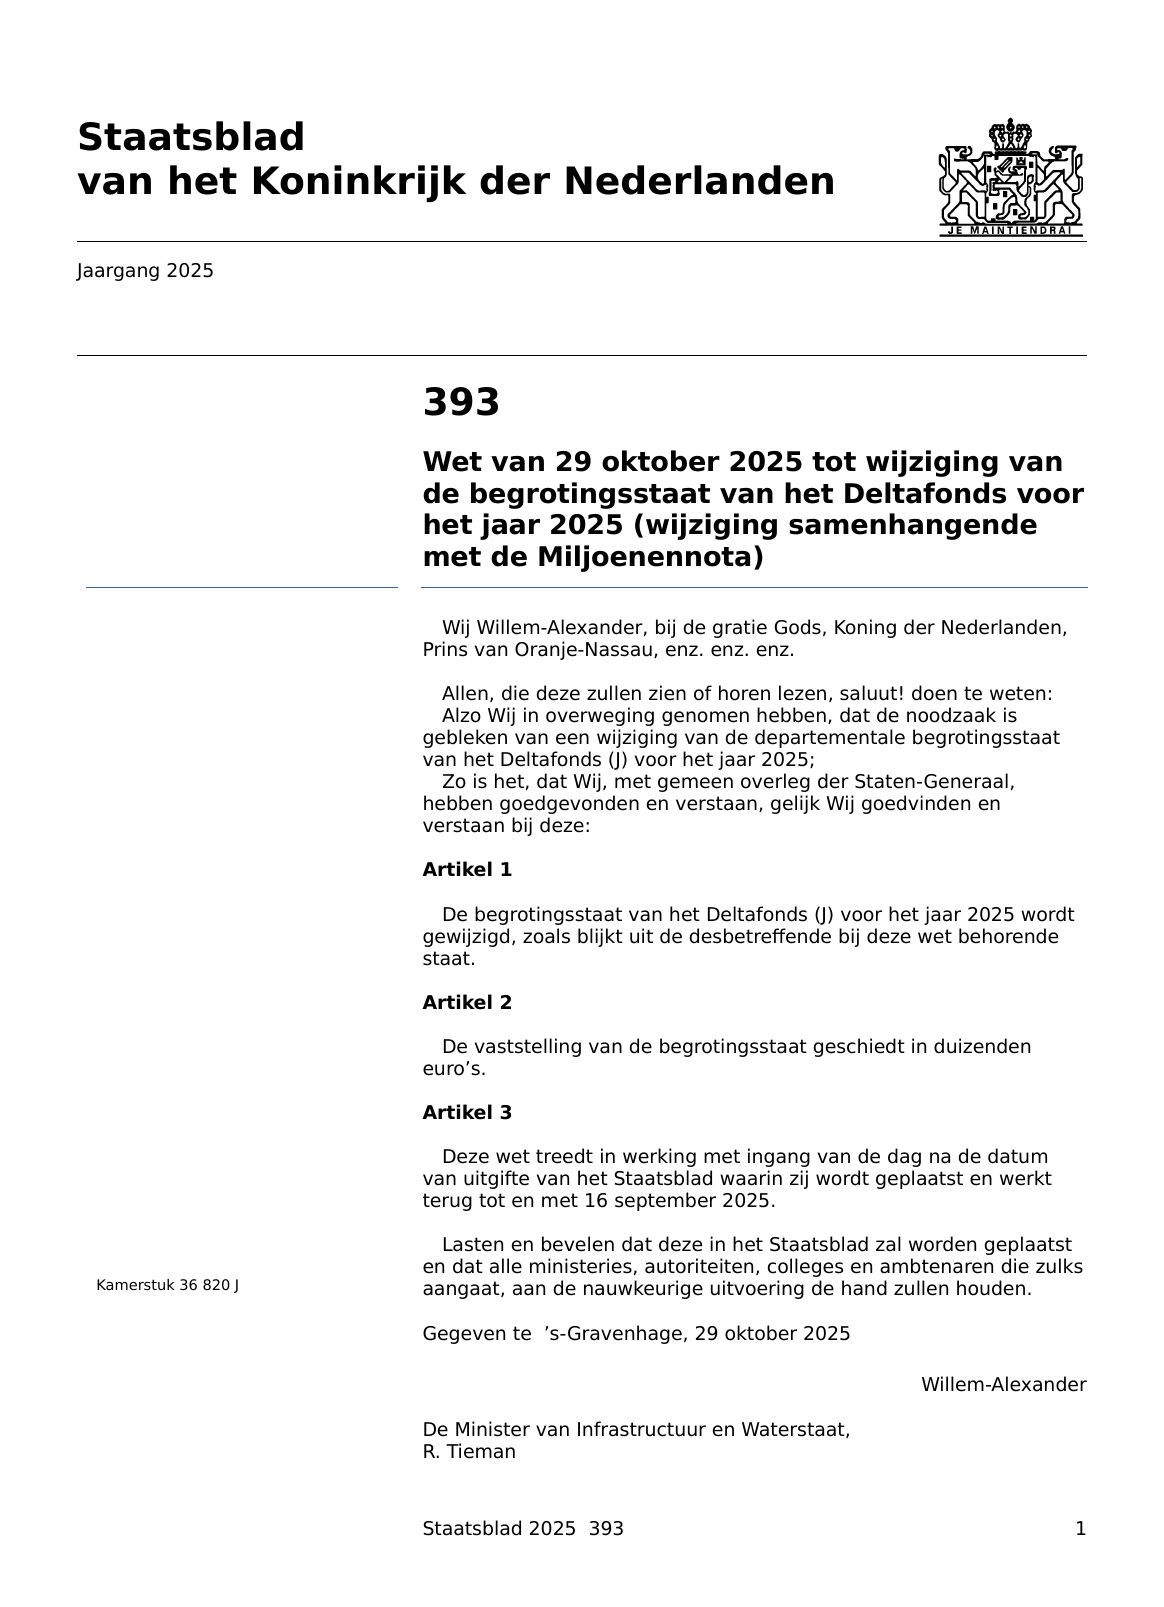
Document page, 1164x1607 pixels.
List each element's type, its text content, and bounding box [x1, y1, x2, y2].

subtitle 393 [422, 381, 1087, 424]
table_cell Jaargang 2025 [77, 242, 1087, 355]
subtitle Artikel 2 [422, 992, 1087, 1014]
text Zo is het, dat Wij, met gemeen overleg der Staten-Generaal, hebben goedgevonden en verstaan, gelijk Wij goedvinden en verstaan bij deze: [422, 771, 1087, 837]
text De begrotingsstaat van het Deltafonds (J) voor het jaar 2025 wordt gewijzigd, zoals blijkt uit de desbetreffende bij deze wet behorende staat. [422, 903, 1087, 969]
text De vaststelling van de begrotingsstaat geschiedt in duizenden euro’s. [422, 1036, 1087, 1080]
table_header [886, 100, 1087, 241]
text Kamerstuk 36 820 J [77, 1277, 396, 1294]
text Wet van 29 oktober 2025 tot wijziging van de begrotingsstaat van het Deltafonds voor het jaar 2025 (wijziging samenhangende met de Miljoenennota) [422, 447, 1087, 573]
text Wij Willem-Alexander, bij de gratie Gods, Koning der Nederlanden, Prins van Oranje-Nassau, enz. enz. enz. [422, 617, 1087, 661]
text Alzo Wij in overweging genomen hebben, dat de noodzaak is gebleken van een wijziging van de departementale begrotingsstaat van het Deltafonds (J) voor het jaar 2025; [422, 705, 1087, 771]
text Willem-Alexander [422, 1374, 1087, 1396]
text Gegeven te ’s-Gravenhage, 29 oktober 2025 [422, 1322, 1087, 1344]
subtitle Artikel 3 [422, 1102, 1087, 1124]
text Allen, die deze zullen zien of horen lezen, saluut! doen te weten: [422, 683, 1087, 705]
text De Minister van Infrastructuur en Waterstaat, R. Tieman [422, 1418, 1087, 1462]
text Deze wet treedt in werking met ingang van de dag na de datum van uitgifte van het Staatsblad waarin zij wordt geplaatst en werkt terug tot en met 16 september 2025. [422, 1146, 1087, 1212]
picture [936, 115, 1087, 240]
table_header Staatsblad van het Koninkrijk der Nederlanden [77, 100, 886, 241]
text Lasten en bevelen dat deze in het Staatsblad zal worden geplaatst en dat alle ministeries, autoriteiten, colleges en ambtenaren die zulks aangaat, aan de nauwkeurige uitvoering de hand zullen houden. [422, 1234, 1087, 1300]
subtitle Artikel 1 [422, 859, 1087, 881]
